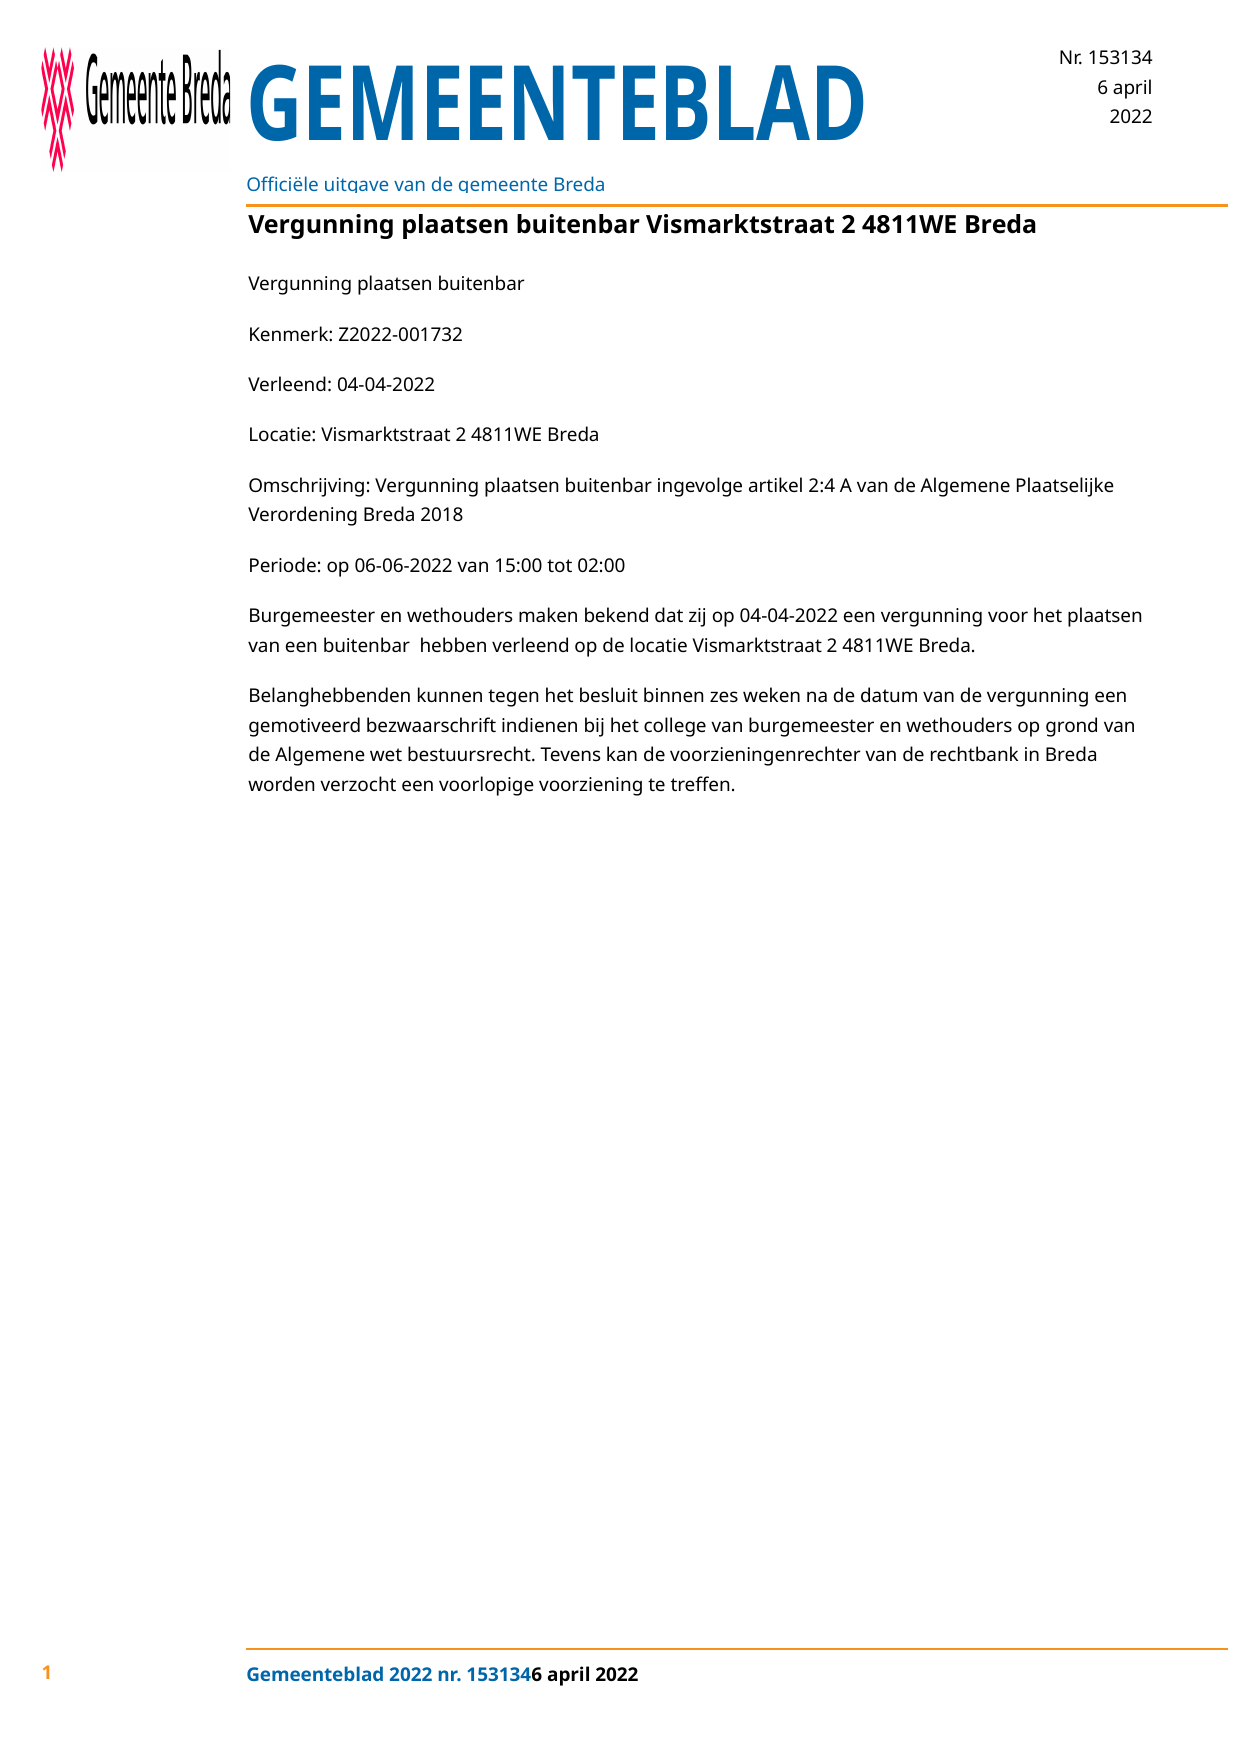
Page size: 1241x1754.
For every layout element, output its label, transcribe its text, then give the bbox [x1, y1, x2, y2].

picture [41, 47, 231, 172]
text Belanghebbenden kunnen tegen het besluit binnen zes weken na de datum van de vergunning een gemotiveerd bezwaarschrift indienen bij het college van burgemeester en wethouders op grond van de Algemene wet bestuursrecht. Tevens kan de voorzieningenrechter van de rechtbank in Breda worden verzocht een voorlopige voorziening te treffen. [248, 682, 1152, 797]
text Kenmerk: Z2022-001732 [248, 321, 1152, 346]
text Periode: op 06-06-2022 van 15:00 tot 02:00 [248, 552, 1152, 578]
text Burgemeester en wethouders maken bekend dat zij op 04-04-2022 een vergunning voor het plaatsen van een buitenbar hebben verleend op de locatie Vismarktstraat 2 4811WE Breda. [248, 602, 1152, 658]
text Locatie: Vismarktstraat 2 4811WE Breda [248, 422, 1152, 447]
text Vergunning plaatsen buitenbar [248, 270, 1152, 296]
text Vergunning plaatsen buitenbar Vismarktstraat 2 4811WE Breda [248, 207, 1152, 241]
text Omschrijving: Vergunning plaatsen buitenbar ingevolge artikel 2:4 A van de Algemene Plaatselijke Verordening Breda 2018 [248, 472, 1152, 527]
text Verleend: 04-04-2022 [248, 371, 1152, 397]
